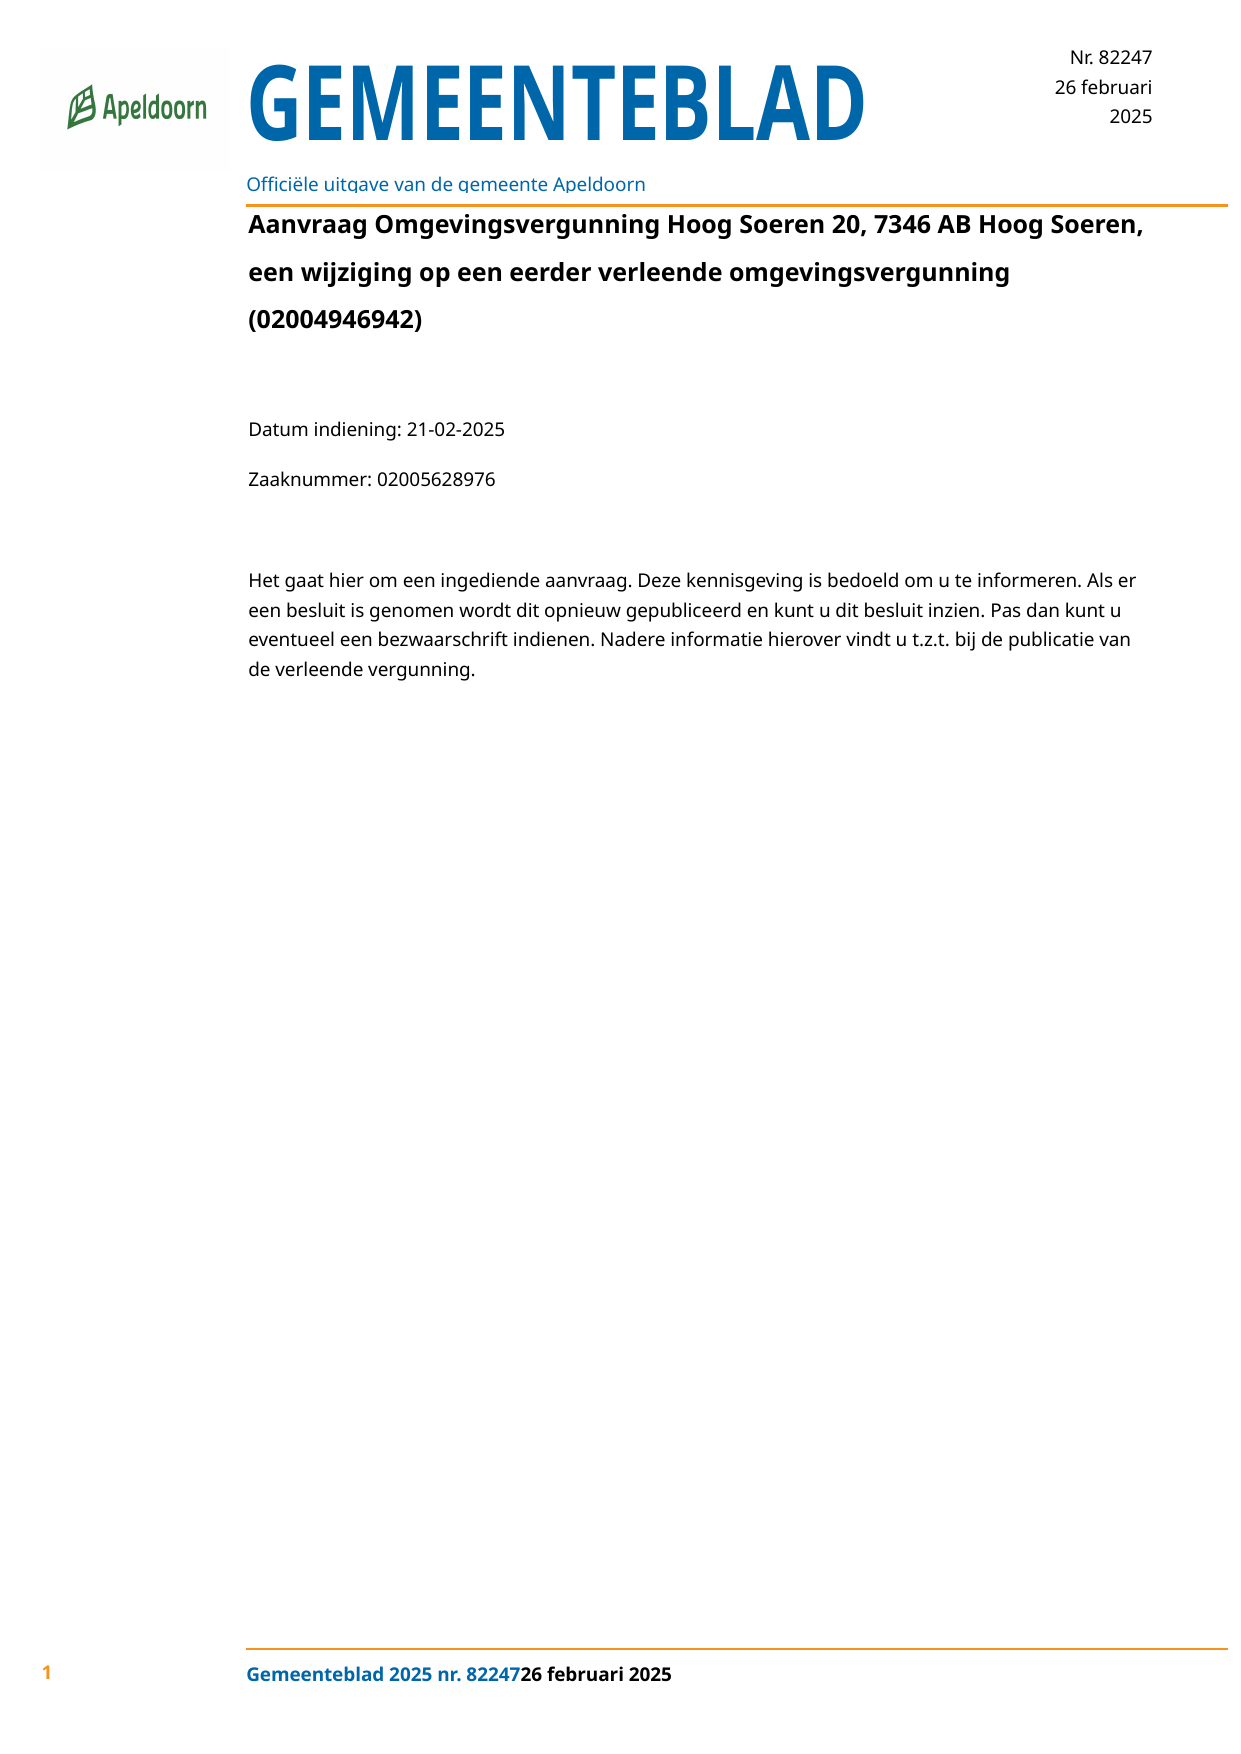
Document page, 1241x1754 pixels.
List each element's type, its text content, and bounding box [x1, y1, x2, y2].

text Zaaknummer: 02005628976 [248, 466, 1152, 492]
picture [41, 47, 231, 172]
text Datum indiening: 21-02-2025 [248, 416, 1152, 442]
text Aanvraag Omgevingsvergunning Hoog Soeren 20, 7346 AB Hoog Soeren, een wijziging op een eerder verleende omgevingsvergunning (02004946942) [248, 207, 1152, 336]
text Het gaat hier om een ingediende aanvraag. Deze kennisgeving is bedoeld om u te informeren. Als er een besluit is genomen wordt dit opnieuw gepubliceerd en kunt u dit besluit inzien. Pas dan kunt u eventueel een bezwaarschrift indienen. Nadere informatie hierover vindt u t.z.t. bij de publicatie van de verleende vergunning. [248, 567, 1152, 682]
